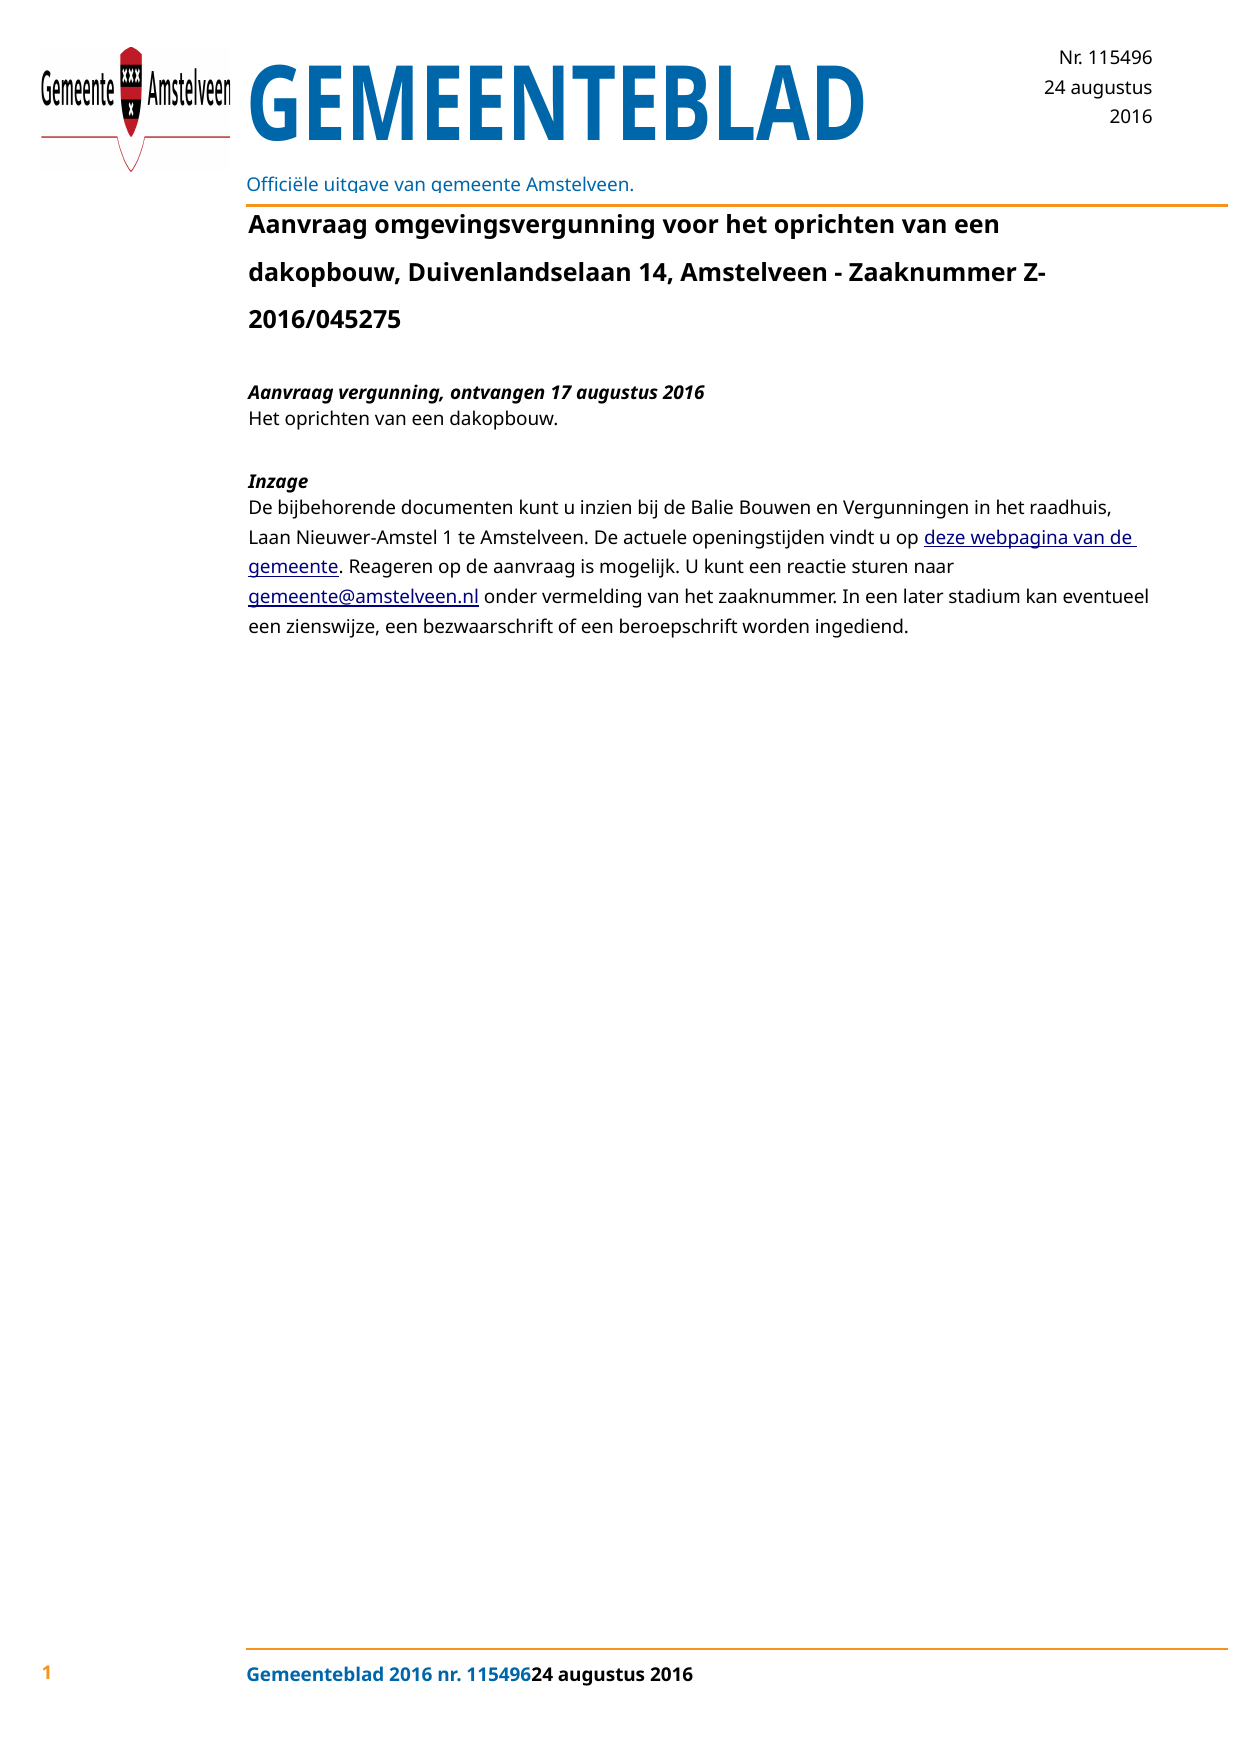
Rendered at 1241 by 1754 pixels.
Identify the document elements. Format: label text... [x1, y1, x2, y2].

text Het oprichten van een dakopbouw. [248, 405, 1152, 431]
text Aanvraag omgevingsvergunning voor het oprichten van een dakopbouw, Duivenlandselaan 14, Amstelveen - Zaaknummer Z-2016/045275 [248, 207, 1152, 336]
picture [41, 47, 231, 172]
text Inzage [248, 469, 1152, 494]
text Aanvraag vergunning, ontvangen 17 augustus 2016 [248, 379, 1152, 405]
text De bijbehorende documenten kunt u inzien bij de Balie Bouwen en Vergunningen in het raadhuis, Laan Nieuwer-Amstel 1 te Amstelveen. De actuele openingstijden vindt u op deze webpagina van de gemeente. Reageren op de aanvraag is mogelijk. U kunt een reactie sturen naar gemeente@amstelveen.nl onder vermelding van het zaaknummer. In een later stadium kan eventueel een zienswijze, een bezwaarschrift of een beroepschrift worden ingediend. [248, 494, 1152, 638]
